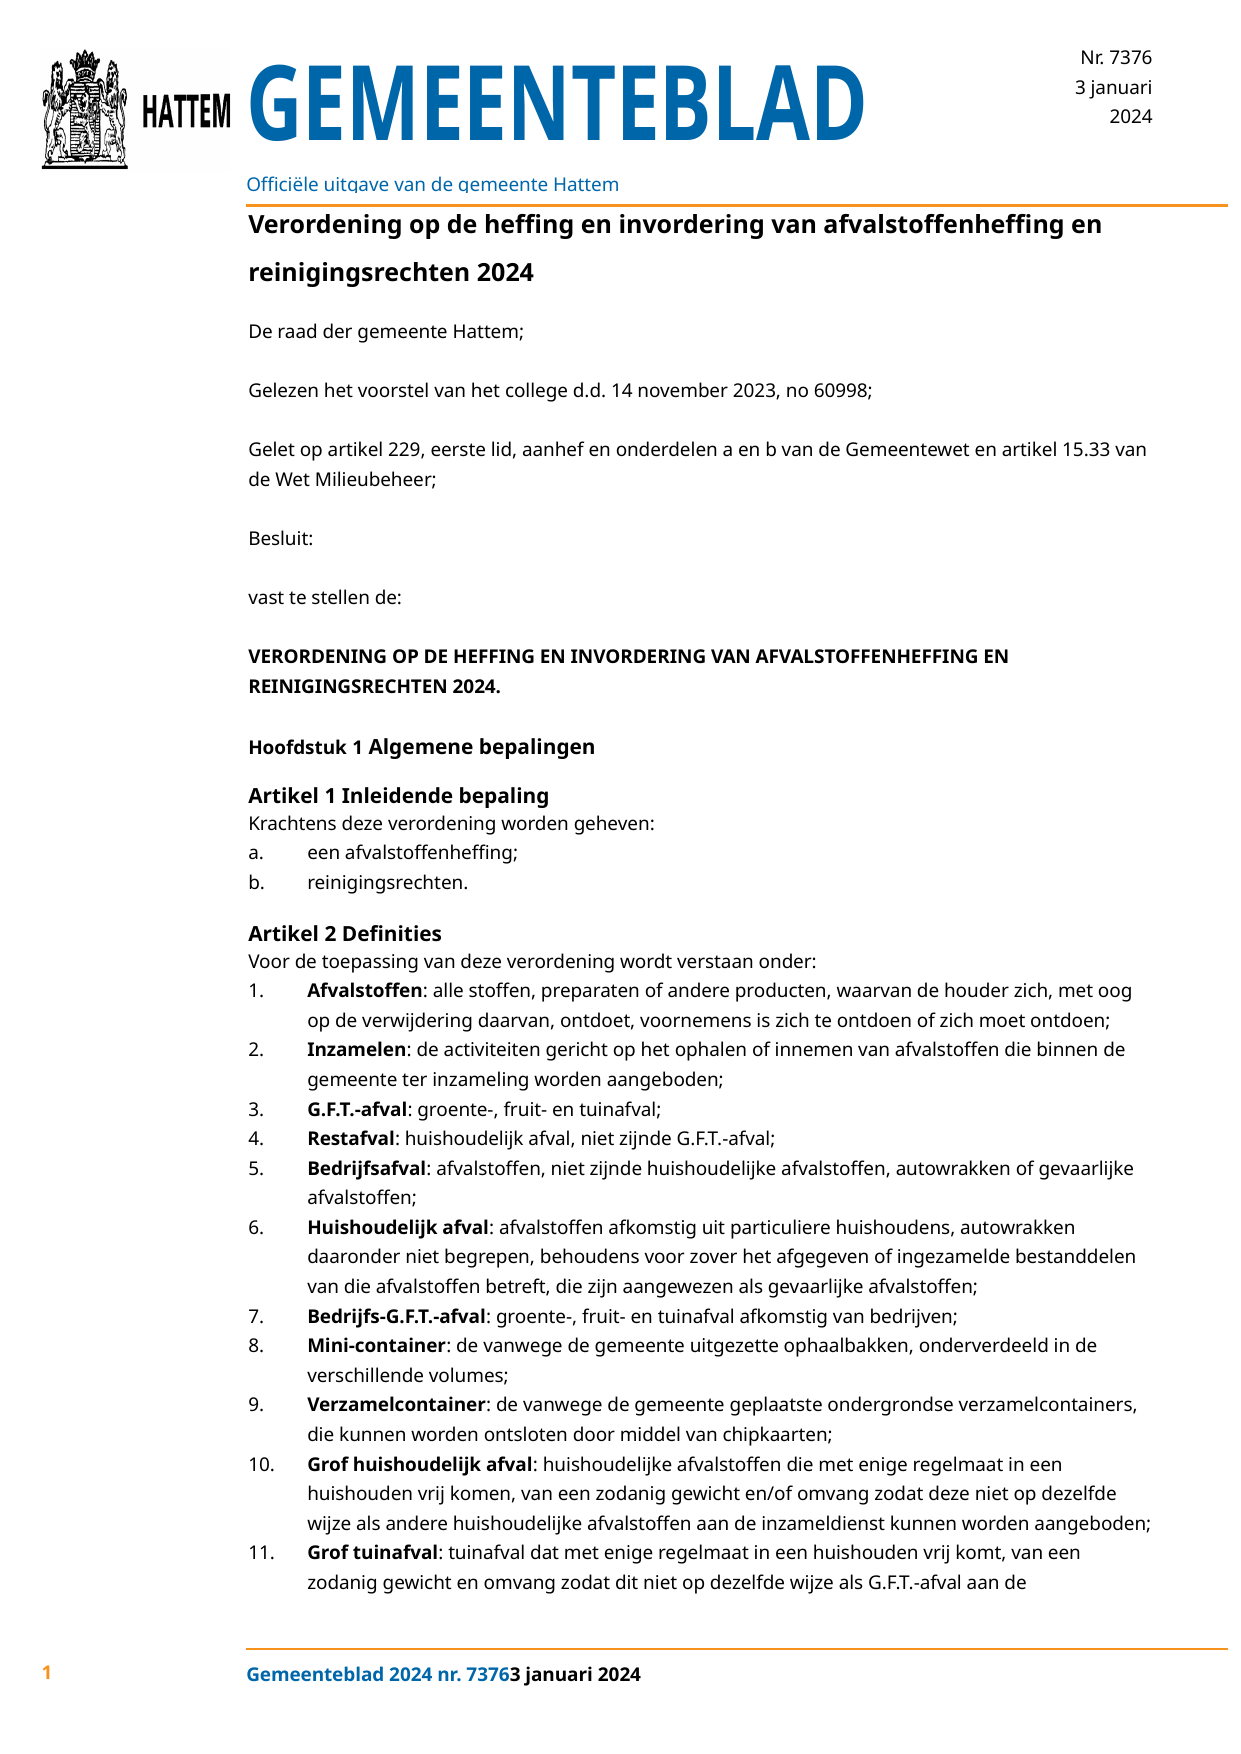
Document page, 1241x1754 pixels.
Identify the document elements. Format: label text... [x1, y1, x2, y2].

list Mini-container: de vanwege de gemeente uitgezette ophaalbakken, onderverdeeld in de verschillende volumes; [248, 1332, 1152, 1388]
list Grof tuinafval: tuinafval dat met enige regelmaat in een huishouden vrij komt, van een zodanig gewicht en omvang zodat dit niet op dezelfde wijze als G.F.T.-afval aan de [248, 1539, 1152, 1595]
list Verzamelcontainer: de vanwege de gemeente geplaatste ondergrondse verzamelcontainers, die kunnen worden ontsloten door middel van chipkaarten; [248, 1392, 1152, 1447]
list Afvalstoffen: alle stoffen, preparaten of andere producten, waarvan de houder zich, met oog op de verwijdering daarvan, ontdoet, voornemens is zich te ontdoen of zich moet ontdoen; [248, 977, 1152, 1033]
text VERORDENING OP DE HEFFING EN INVORDERING VAN AFVALSTOFFENHEFFING EN REINIGINGSRECHTEN 2024. [248, 643, 1152, 699]
list Bedrijfsafval: afvalstoffen, niet zijnde huishoudelijke afvalstoffen, autowrakken of gevaarlijke afvalstoffen; [248, 1155, 1152, 1210]
text Artikel 2 Definities [248, 919, 1152, 948]
text Voor de toepassing van deze verordening wordt verstaan onder: [248, 948, 1152, 973]
text Besluit: [248, 525, 1152, 551]
list G.F.T.-afval: groente-, fruit- en tuinafval; [248, 1096, 1152, 1121]
text Gelezen het voorstel van het college d.d. 14 november 2023, no 60998; [248, 377, 1152, 403]
picture [41, 47, 231, 172]
list een afvalstoffenheffing; [248, 839, 1152, 865]
list reinigingsrechten. [248, 869, 1152, 895]
text vast te stellen de: [248, 584, 1152, 610]
text De raad der gemeente Hattem; [248, 318, 1152, 344]
list Huishoudelijk afval: afvalstoffen afkomstig uit particuliere huishoudens, autowrakken daaronder niet begrepen, behoudens voor zover het afgegeven of ingezamelde bestanddelen van die afvalstoffen betreft, die zijn aangewezen als gevaarlijke afvalstoffen; [248, 1214, 1152, 1299]
text Krachtens deze verordening worden geheven: [248, 810, 1152, 836]
list Bedrijfs-G.F.T.-afval: groente-, fruit- en tuinafval afkomstig van bedrijven; [248, 1303, 1152, 1328]
list Grof huishoudelijk afval: huishoudelijke afvalstoffen die met enige regelmaat in een huishouden vrij komen, van een zodanig gewicht en/of omvang zodat deze niet op dezelfde wijze als andere huishoudelijke afvalstoffen aan de inzameldienst kunnen worden aangeboden; [248, 1451, 1152, 1536]
list Restafval: huishoudelijk afval, niet zijnde G.F.T.-afval; [248, 1125, 1152, 1151]
text Hoofdstuk 1 Algemene bepalingen [248, 732, 1152, 761]
list Inzamelen: de activiteiten gericht op het ophalen of innemen van afvalstoffen die binnen de gemeente ter inzameling worden aangeboden; [248, 1037, 1152, 1092]
text Artikel 1 Inleidende bepaling [248, 781, 1152, 810]
text Gelet op artikel 229, eerste lid, aanhef en onderdelen a en b van de Gemeentewet en artikel 15.33 van de Wet Milieubeheer; [248, 436, 1152, 492]
text Verordening op de heffing en invordering van afvalstoffenheffing en reinigingsrechten 2024 [248, 207, 1152, 288]
